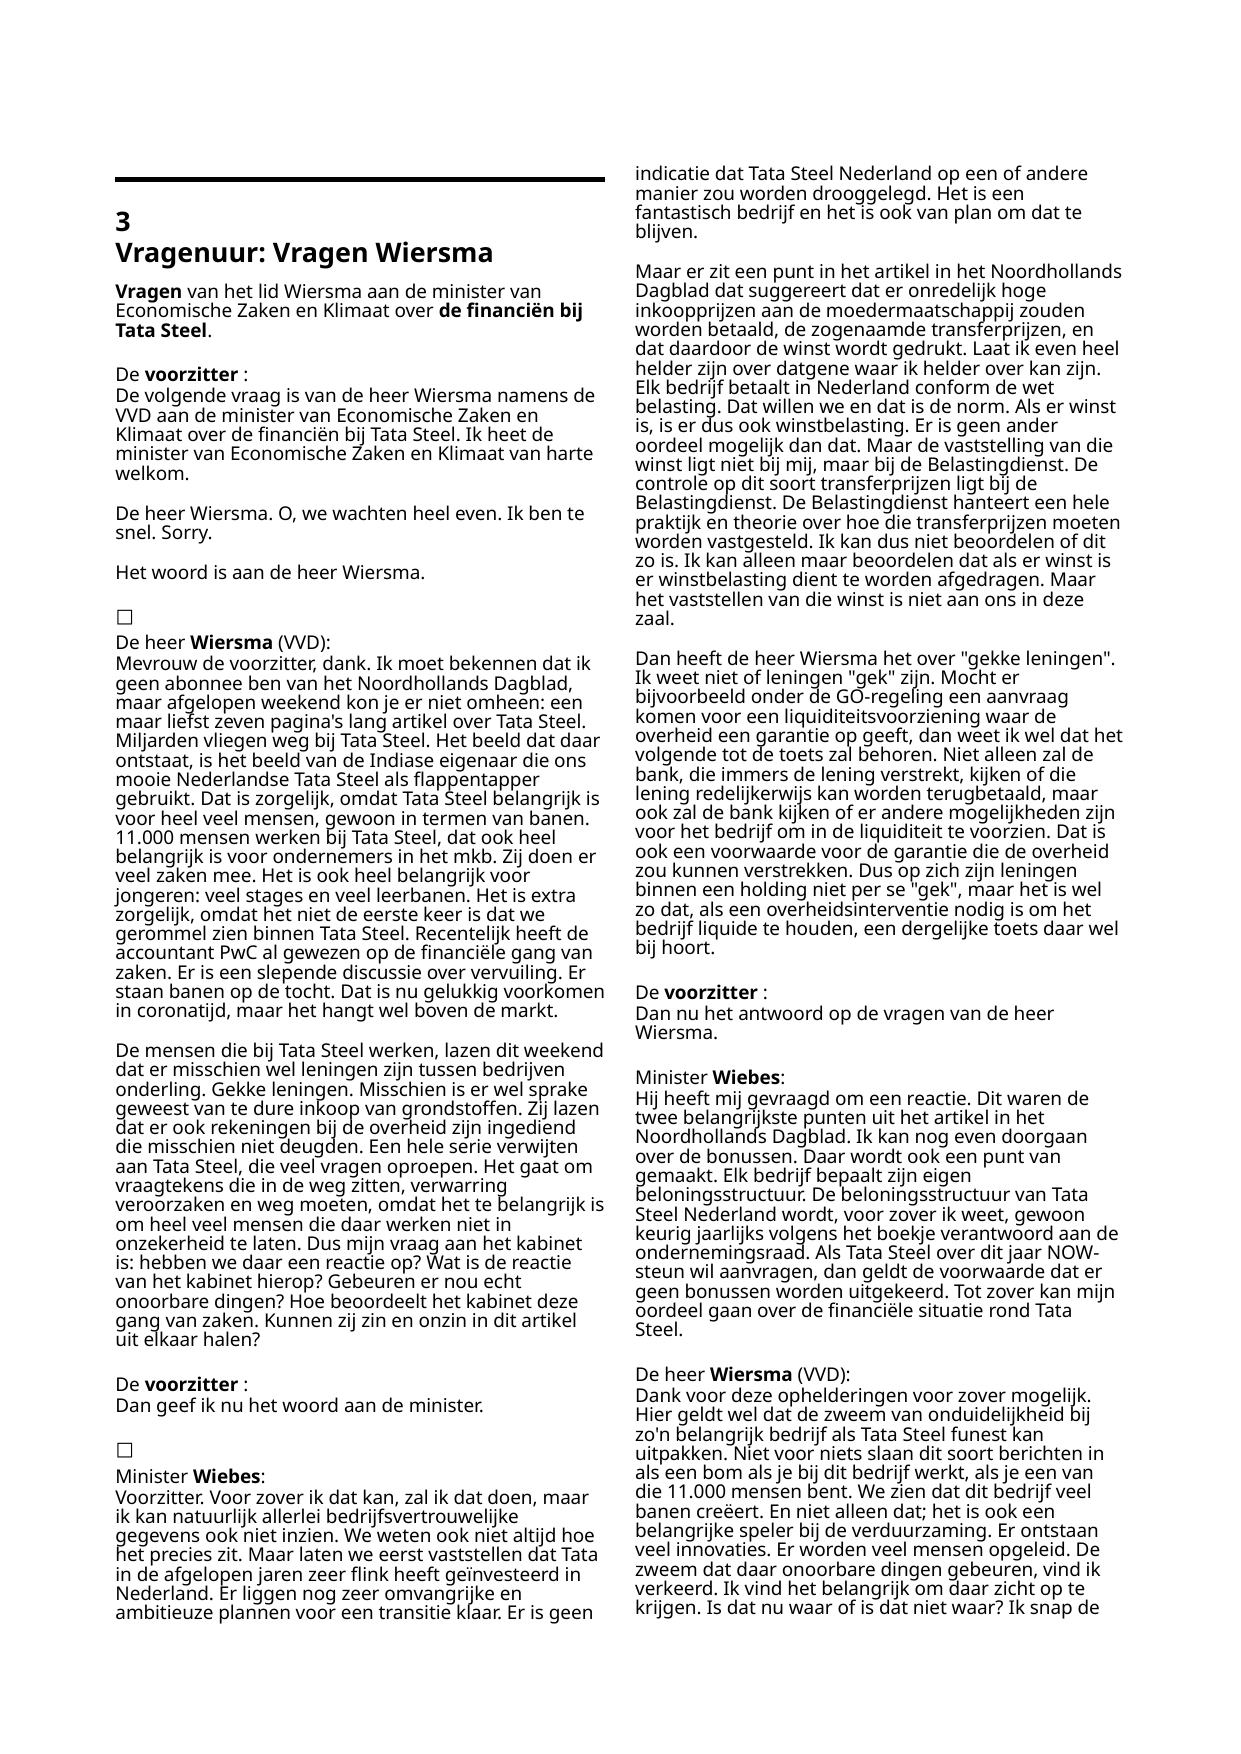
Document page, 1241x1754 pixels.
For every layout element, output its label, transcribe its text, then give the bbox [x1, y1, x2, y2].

text Het woord is aan de heer Wiersma. [115, 564, 605, 583]
text De heer Wiersma (VVD): [115, 629, 605, 655]
text 3 [115, 203, 605, 239]
text Mevrouw de voorzitter, dank. Ik moet bekennen dat ik geen abonnee ben van het Noordhollands Dagblad, maar afgelopen weekend kon je er niet omheen: een maar liefst zeven pagina's lang artikel over Tata Steel. Miljarden vliegen weg bij Tata Steel. Het beeld dat daar ontstaat, is het beeld van de Indiase eigenaar die ons mooie Nederlandse Tata Steel als flappentapper gebruikt. Dat is zorgelijk, omdat Tata Steel belangrijk is voor heel veel mensen, gewoon in termen van banen. 11.000 mensen werken bij Tata Steel, dat ook heel belangrijk is voor ondernemers in het mkb. Zij doen er veel zaken mee. Het is ook heel belangrijk voor jongeren: veel stages en veel leerbanen. Het is extra zorgelijk, omdat het niet de eerste keer is dat we gerommel zien binnen Tata Steel. Recentelijk heeft de accountant PwC al gewezen op de financiële gang van zaken. Er is een slepende discussie over vervuiling. Er staan banen op de tocht. Dat is nu gelukkig voorkomen in coronatijd, maar het hangt wel boven de markt. [115, 655, 605, 1021]
text Dan geef ik nu het woord aan de minister. [115, 1397, 605, 1416]
text De volgende vraag is van de heer Wiersma namens de VVD aan de minister van Economische Zaken en Klimaat over de financiën bij Tata Steel. Ik heet de minister van Economische Zaken en Klimaat van harte welkom. [115, 387, 605, 484]
text De voorzitter : [635, 979, 1125, 1005]
text Vragenuur: Vragen Wiersma [115, 239, 605, 283]
text ⬜ [115, 1437, 605, 1463]
text De heer Wiersma (VVD): [635, 1361, 1125, 1387]
text Dan nu het antwoord op de vragen van de heer Wiersma. [635, 1005, 1125, 1043]
text De mensen die bij Tata Steel werken, lazen dit weekend dat er misschien wel leningen zijn tussen bedrijven onderling. Gekke leningen. Misschien is er wel sprake geweest van te dure inkoop van grondstoffen. Zij lazen dat er ook rekeningen bij de overheid zijn ingediend die misschien niet deugden. Een hele serie verwijten aan Tata Steel, die veel vragen oproepen. Het gaat om vraagtekens die in de weg zitten, verwarring veroorzaken en weg moeten, omdat het te belangrijk is om heel veel mensen die daar werken niet in onzekerheid te laten. Dus mijn vraag aan het kabinet is: hebben we daar een reactie op? Wat is de reactie van het kabinet hierop? Gebeuren er nou echt onoorbare dingen? Hoe beoordeelt het kabinet deze gang van zaken. Kunnen zij zin en onzin in dit artikel uit elkaar halen? [115, 1042, 605, 1351]
text Minister Wiebes: [115, 1463, 605, 1489]
text Maar er zit een punt in het artikel in het Noordhollands Dagblad dat suggereert dat er onredelijk hoge inkoopprijzen aan de moedermaatschappij zouden worden betaald, de zogenaamde transferprijzen, en dat daardoor de winst wordt gedrukt. Laat ik even heel helder zijn over datgene waar ik helder over kan zijn. Elk bedrijf betaalt in Nederland conform de wet belasting. Dat willen we en dat is de norm. Als er winst is, is er dus ook winstbelasting. Er is geen ander oordeel mogelijk dan dat. Maar de vaststelling van die winst ligt niet bij mij, maar bij de Belastingdienst. De controle op dit soort transferprijzen ligt bij de Belastingdienst. De Belastingdienst hanteert een hele praktijk en theorie over hoe die transferprijzen moeten worden vastgesteld. Ik kan dus niet beoordelen of dit zo is. Ik kan alleen maar beoordelen dat als er winst is er winstbelasting dient te worden afgedragen. Maar het vaststellen van die winst is niet aan ons in deze zaal. [635, 263, 1125, 629]
text De heer Wiersma. O, we wachten heel even. Ik ben te snel. Sorry. [115, 504, 605, 543]
text Vragen van het lid Wiersma aan de minister van Economische Zaken en Klimaat over de financiën bij Tata Steel. [115, 283, 605, 341]
text Voorzitter. Voor zover ik dat kan, zal ik dat doen, maar ik kan natuurlijk allerlei bedrijfsvertrouwelijke gegevens ook niet inzien. We weten ook niet altijd hoe het precies zit. Maar laten we eerst vaststellen dat Tata in de afgelopen jaren zeer flink heeft geïnvesteerd in Nederland. Er liggen nog zeer omvangrijke en ambitieuze plannen voor een transitie klaar. Er is geen [115, 1489, 605, 1623]
text Minister Wiebes: [635, 1064, 1125, 1090]
text De voorzitter : [115, 1371, 605, 1397]
text Dan heeft de heer Wiersma het over "gekke leningen". Ik weet niet of leningen "gek" zijn. Mocht er bijvoorbeeld onder de GO-regeling een aanvraag komen voor een liquiditeitsvoorziening waar de overheid een garantie op geeft, dan weet ik wel dat het volgende tot de toets zal behoren. Niet alleen zal de bank, die immers de lening verstrekt, kijken of die lening redelijkerwijs kan worden terugbetaald, maar ook zal de bank kijken of er andere mogelijkheden zijn voor het bedrijf om in de liquiditeit te voorzien. Dat is ook een voorwaarde voor de garantie die de overheid zou kunnen verstrekken. Dus op zich zijn leningen binnen een holding niet per se "gek", maar het is wel zo dat, als een overheidsinterventie nodig is om het bedrijf liquide te houden, een dergelijke toets daar wel bij hoort. [635, 650, 1125, 958]
text De voorzitter : [115, 362, 605, 387]
text ⬜ [115, 604, 605, 629]
text indicatie dat Tata Steel Nederland op een of andere manier zou worden drooggelegd. Het is een fantastisch bedrijf en het is ook van plan om dat te blijven. [635, 165, 1125, 242]
text Hij heeft mij gevraagd om een reactie. Dit waren de twee belangrijkste punten uit het artikel in het Noordhollands Dagblad. Ik kan nog even doorgaan over de bonussen. Daar wordt ook een punt van gemaakt. Elk bedrijf bepaalt zijn eigen beloningsstructuur. De beloningsstructuur van Tata Steel Nederland wordt, voor zover ik weet, gewoon keurig jaarlijks volgens het boekje verantwoord aan de ondernemingsraad. Als Tata Steel over dit jaar NOW-steun wil aanvragen, dan geldt de voorwaarde dat er geen bonussen worden uitgekeerd. Tot zover kan mijn oordeel gaan over de financiële situatie rond Tata Steel. [635, 1090, 1125, 1341]
text Dank voor deze ophelderingen voor zover mogelijk. Hier geldt wel dat de zweem van onduidelijkheid bij zo'n belangrijk bedrijf als Tata Steel funest kan uitpakken. Niet voor niets slaan dit soort berichten in als een bom als je bij dit bedrijf werkt, als je een van die 11.000 mensen bent. We zien dat dit bedrijf veel banen creëert. En niet alleen dat; het is ook een belangrijke speler bij de verduurzaming. Er ontstaan veel innovaties. Er worden veel mensen opgeleid. De zweem dat daar onoorbare dingen gebeuren, vind ik verkeerd. Ik vind het belangrijk om daar zicht op te krijgen. Is dat nu waar of is dat niet waar? Ik snap de [635, 1387, 1125, 1618]
